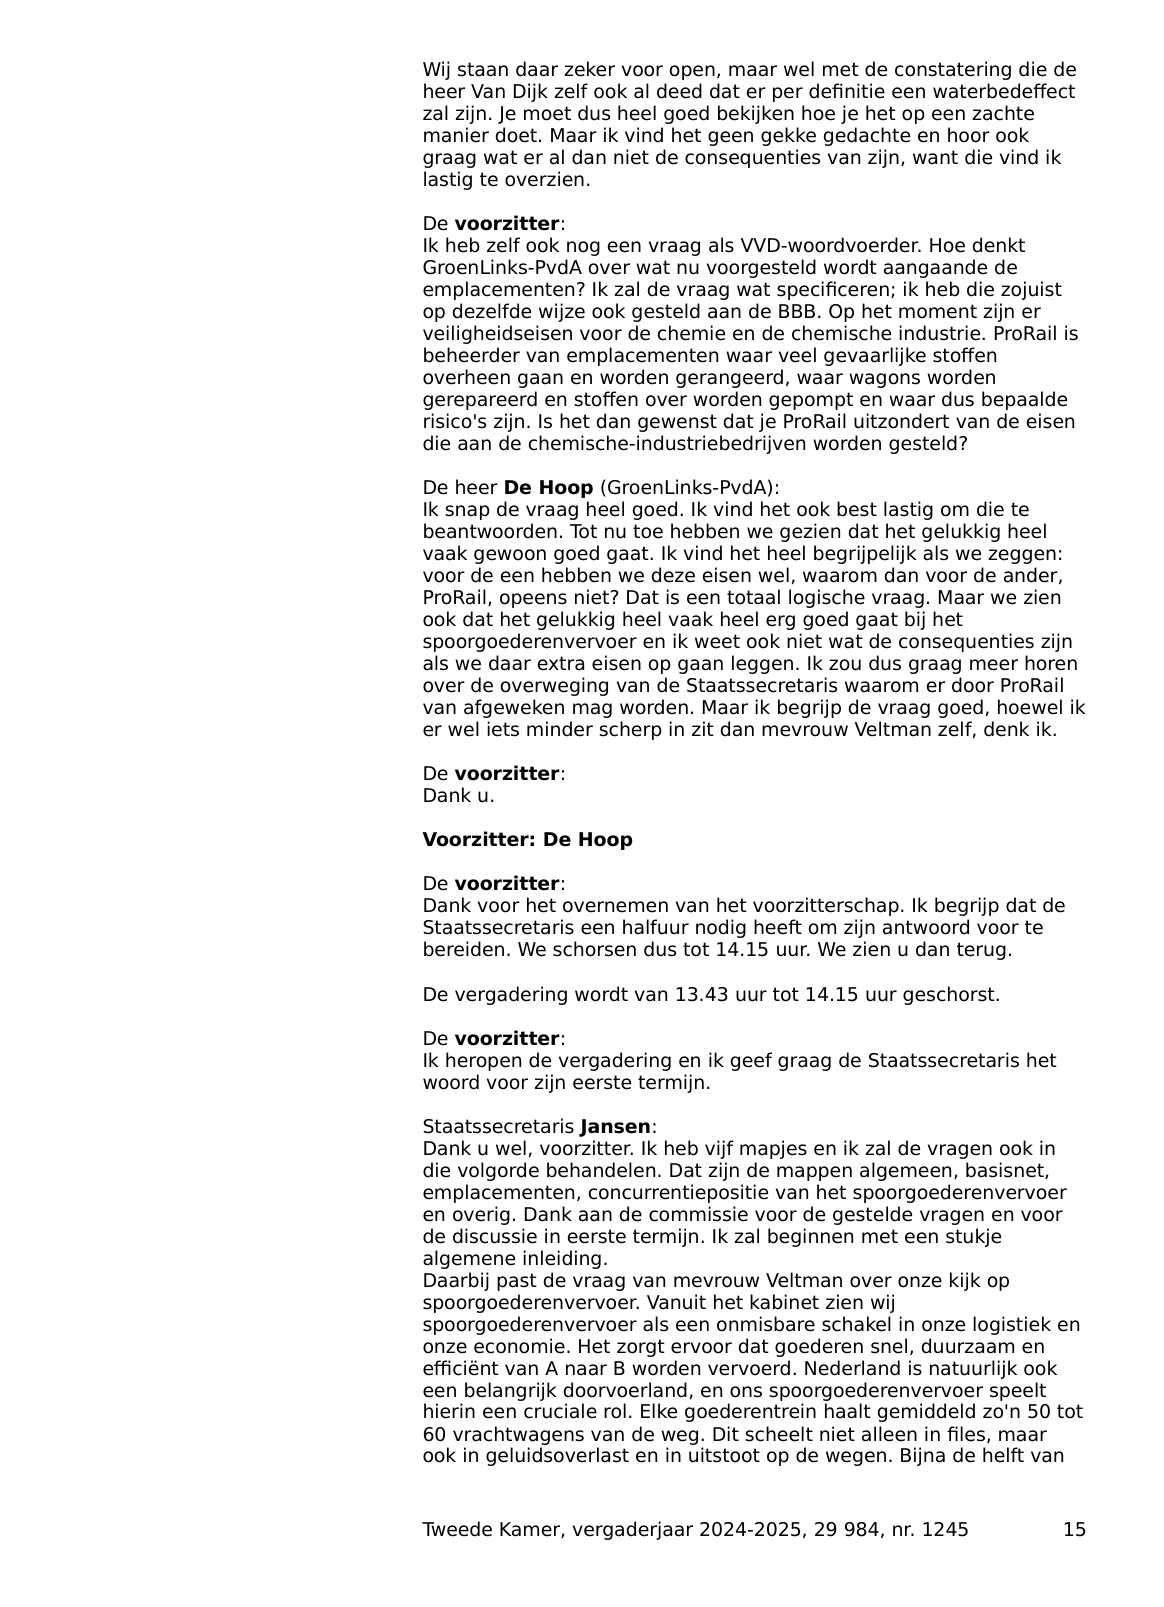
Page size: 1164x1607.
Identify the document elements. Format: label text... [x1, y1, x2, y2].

text De voorzitter: [422, 873, 1087, 895]
text De voorzitter: [422, 763, 1087, 785]
text Daarbij past de vraag van mevrouw Veltman over onze kijk op spoorgoederenvervoer. Vanuit het kabinet zien wij spoorgoederenvervoer als een onmisbare schakel in onze logistiek en onze economie. Het zorgt ervoor dat goederen snel, duurzaam en efficiënt van A naar B worden vervoerd. Nederland is natuurlijk ook een belangrijk doorvoerland, en ons spoorgoederenvervoer speelt hierin een cruciale rol. Elke goederentrein haalt gemiddeld zo'n 50 tot 60 vrachtwagens van de weg. Dit scheelt niet alleen in files, maar ook in geluidsoverlast en in uitstoot op de wegen. Bijna de helft van [422, 1269, 1087, 1467]
text De heer De Hoop (GroenLinks-PvdA): [422, 477, 1087, 499]
text De voorzitter: [422, 213, 1087, 235]
text De vergadering wordt van 13.43 uur tot 14.15 uur geschorst. [422, 983, 1087, 1005]
text Voorzitter: De Hoop [422, 829, 1087, 851]
text Ik snap de vraag heel goed. Ik vind het ook best lastig om die te beantwoorden. Tot nu toe hebben we gezien dat het gelukkig heel vaak gewoon goed gaat. Ik vind het heel begrijpelijk als we zeggen: voor de een hebben we deze eisen wel, waarom dan voor de ander, ProRail, opeens niet? Dat is een totaal logische vraag. Maar we zien ook dat het gelukkig heel vaak heel erg goed gaat bij het spoorgoederenvervoer en ik weet ook niet wat de consequenties zijn als we daar extra eisen op gaan leggen. Ik zou dus graag meer horen over de overweging van de Staatssecretaris waarom er door ProRail van afgeweken mag worden. Maar ik begrijp de vraag goed, hoewel ik er wel iets minder scherp in zit dan mevrouw Veltman zelf, denk ik. [422, 499, 1087, 741]
text Ik heropen de vergadering en ik geef graag de Staatssecretaris het woord voor zijn eerste termijn. [422, 1049, 1087, 1093]
text Staatssecretaris Jansen: [422, 1116, 1087, 1138]
text De voorzitter: [422, 1028, 1087, 1049]
text Wij staan daar zeker voor open, maar wel met de constatering die de heer Van Dijk zelf ook al deed dat er per definitie een waterbedeffect zal zijn. Je moet dus heel goed bekijken hoe je het op een zachte manier doet. Maar ik vind het geen gekke gedachte en hoor ook graag wat er al dan niet de consequenties van zijn, want die vind ik lastig te overzien. [422, 59, 1087, 191]
text Dank u. [422, 785, 1087, 807]
text Dank voor het overnemen van het voorzitterschap. Ik begrijp dat de Staatssecretaris een halfuur nodig heeft om zijn antwoord voor te bereiden. We schorsen dus tot 14.15 uur. We zien u dan terug. [422, 895, 1087, 961]
text Ik heb zelf ook nog een vraag als VVD-woordvoerder. Hoe denkt GroenLinks-PvdA over wat nu voorgesteld wordt aangaande de emplacementen? Ik zal de vraag wat specificeren; ik heb die zojuist op dezelfde wijze ook gesteld aan de BBB. Op het moment zijn er veiligheidseisen voor de chemie en de chemische industrie. ProRail is beheerder van emplacementen waar veel gevaarlijke stoffen overheen gaan en worden gerangeerd, waar wagons worden gerepareerd en stoffen over worden gepompt en waar dus bepaalde risico's zijn. Is het dan gewenst dat je ProRail uitzondert van de eisen die aan de chemische-industriebedrijven worden gesteld? [422, 235, 1087, 455]
text Dank u wel, voorzitter. Ik heb vijf mapjes en ik zal de vragen ook in die volgorde behandelen. Dat zijn de mappen algemeen, basisnet, emplacementen, concurrentiepositie van het spoorgoederenvervoer en overig. Dank aan de commissie voor de gestelde vragen en voor de discussie in eerste termijn. Ik zal beginnen met een stukje algemene inleiding. [422, 1138, 1087, 1269]
